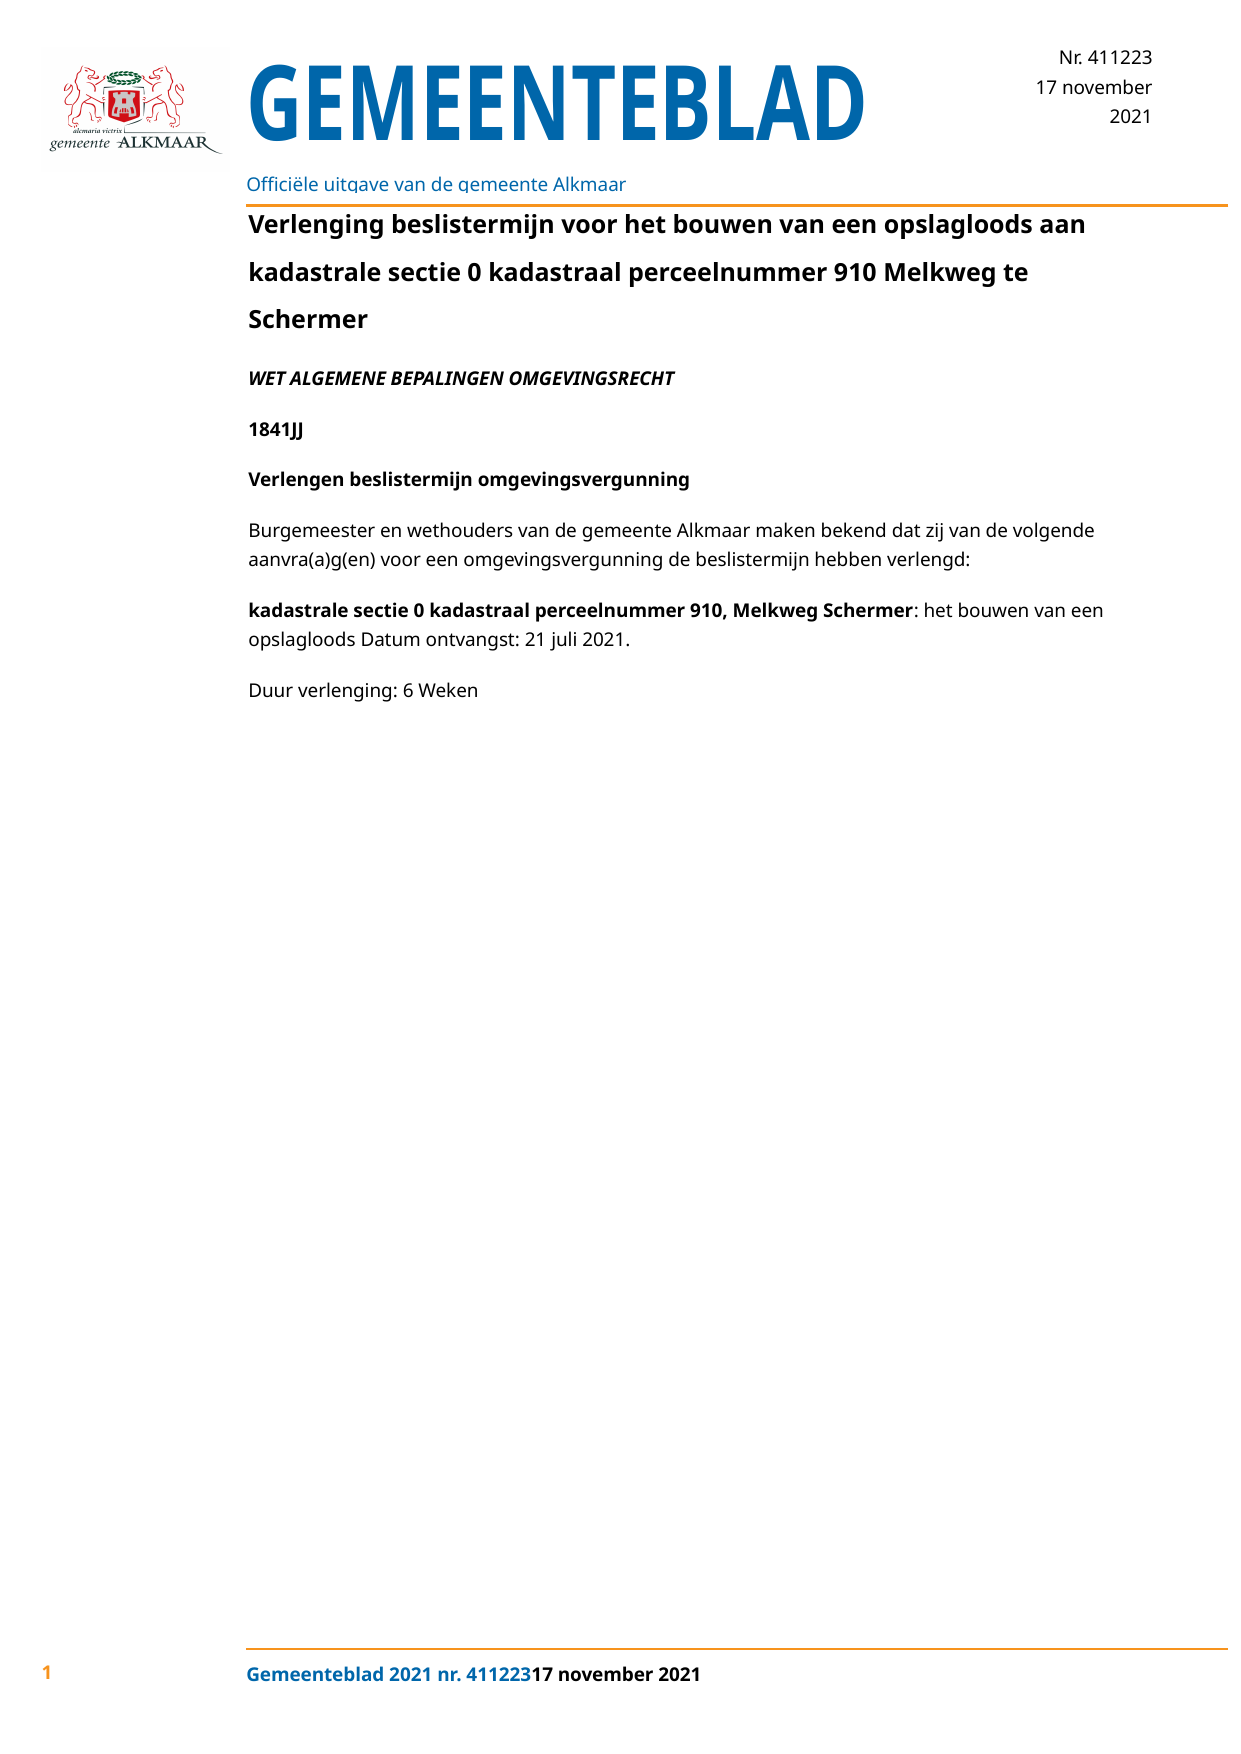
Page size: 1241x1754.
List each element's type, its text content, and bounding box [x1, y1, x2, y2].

text 1841JJ [248, 416, 1152, 442]
text Verlenging beslistermijn voor het bouwen van een opslagloods aan kadastrale sectie 0 kadastraal perceelnummer 910 Melkweg te Schermer [248, 207, 1152, 336]
text Burgemeester en wethouders van de gemeente Alkmaar maken bekend dat zij van de volgende aanvra(a)g(en) voor een omgevingsvergunning de beslistermijn hebben verlengd: [248, 517, 1152, 572]
text Verlengen beslistermijn omgevingsvergunning [248, 466, 1152, 492]
text kadastrale sectie 0 kadastraal perceelnummer 910, Melkweg Schermer: het bouwen van een opslagloods Datum ontvangst: 21 juli 2021. [248, 597, 1152, 652]
text Duur verlenging: 6 Weken [248, 677, 1152, 702]
picture [41, 47, 231, 172]
text WET ALGEMENE BEPALINGEN OMGEVINGSRECHT [248, 366, 1152, 391]
